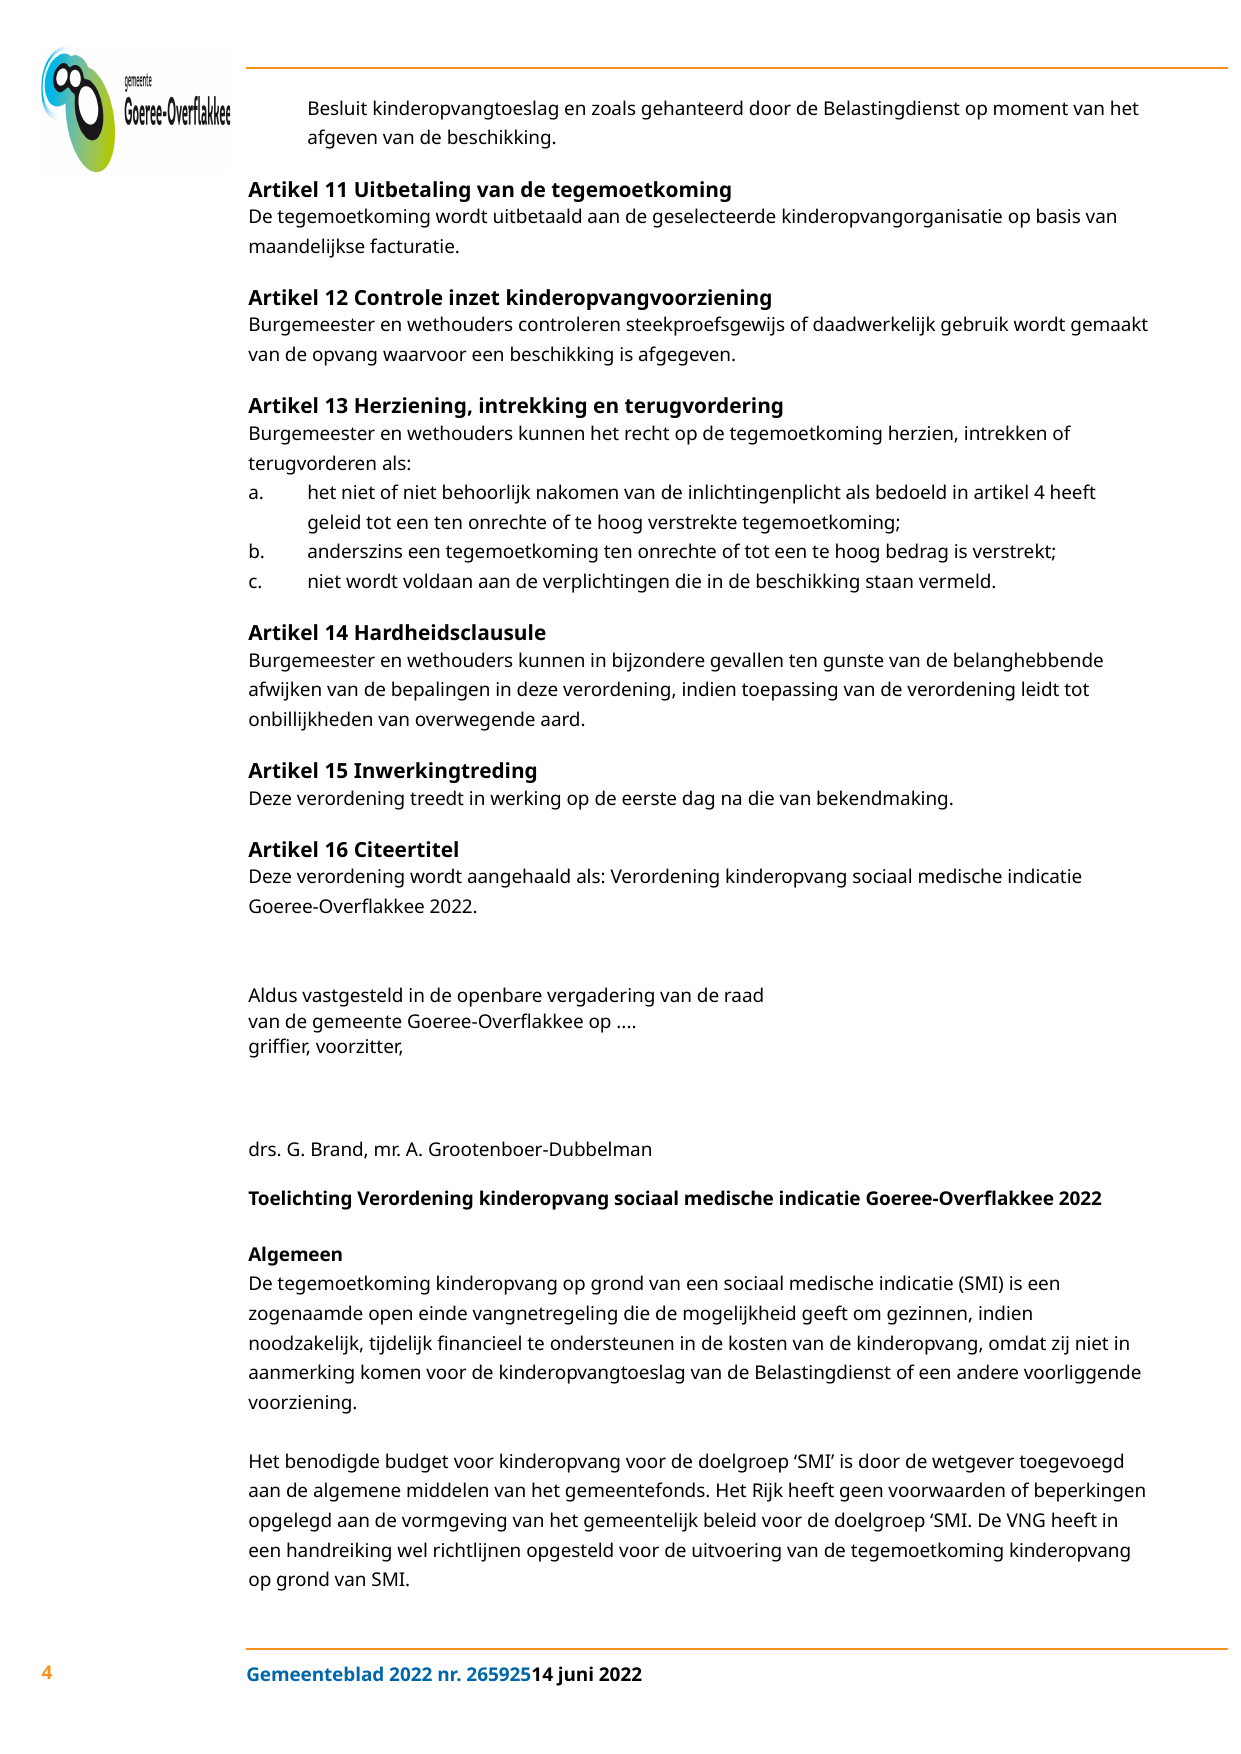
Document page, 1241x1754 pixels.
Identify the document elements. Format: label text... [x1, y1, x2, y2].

picture [41, 47, 231, 172]
text drs. G. Brand, mr. A. Grootenboer-Dubbelman [248, 1136, 1152, 1162]
text De tegemoetkoming kinderopvang op grond van een sociaal medische indicatie (SMI) is een zogenaamde open einde vangnetregeling die de mogelijkheid geeft om gezinnen, indien noodzakelijk, tijdelijk financieel te ondersteunen in de kosten van de kinderopvang, omdat zij niet in aanmerking komen voor de kinderopvangtoeslag van de Belastingdienst of een andere voorliggende voorziening. [248, 1271, 1152, 1415]
text Algemeen [248, 1241, 1152, 1267]
list Besluit kinderopvangtoeslag en zoals gehanteerd door de Belastingdienst op moment van het afgeven van de beschikking. [248, 95, 1152, 150]
text griffier, voorzitter, [248, 1033, 1152, 1059]
text Aldus vastgesteld in de openbare vergadering van de raad [248, 982, 1152, 1008]
list niet wordt voldaan aan de verplichtingen die in de beschikking staan vermeld. [248, 568, 1152, 594]
text Artikel 12 Controle inzet kinderopvangvoorziening [248, 283, 1152, 312]
text Artikel 14 Hardheidsclausule [248, 618, 1152, 647]
text Burgemeester en wethouders controleren steekproefsgewijs of daadwerkelijk gebruik wordt gemaakt van de opvang waarvoor een beschikking is afgegeven. [248, 312, 1152, 367]
text Artikel 15 Inwerkingtreding [248, 756, 1152, 785]
text De tegemoetkoming wordt uitbetaald aan de geselecteerde kinderopvangorganisatie op basis van maandelijkse facturatie. [248, 203, 1152, 258]
text Artikel 11 Uitbetaling van de tegemoetkoming [248, 175, 1152, 203]
list anderszins een tegemoetkoming ten onrechte of tot een te hoog bedrag is verstrekt; [248, 538, 1152, 564]
text Deze verordening wordt aangehaald als: Verordening kinderopvang sociaal medische indicatie Goeree-Overflakkee 2022. [248, 864, 1152, 919]
list het niet of niet behoorlijk nakomen van de inlichtingenplicht als bedoeld in artikel 4 heeft geleid tot een ten onrechte of te hoog verstrekte tegemoetkoming; [248, 479, 1152, 534]
text Toelichting Verordening kinderopvang sociaal medische indicatie Goeree-Overflakkee 2022 [248, 1183, 1152, 1211]
text Artikel 13 Herziening, intrekking en terugvordering [248, 392, 1152, 420]
text van de gemeente Goeree-Overflakkee op .... [248, 1008, 1152, 1033]
text Deze verordening treedt in werking op de eerste dag na die van bekendmaking. [248, 785, 1152, 811]
text Burgemeester en wethouders kunnen in bijzondere gevallen ten gunste van de belanghebbende afwijken van de bepalingen in deze verordening, indien toepassing van de verordening leidt tot onbillijkheden van overwegende aard. [248, 647, 1152, 732]
text Burgemeester en wethouders kunnen het recht op de tegemoetkoming herzien, intrekken of terugvorderen als: [248, 420, 1152, 475]
text Het benodigde budget voor kinderopvang voor de doelgroep ‘SMI’ is door de wetgever toegevoegd aan de algemene middelen van het gemeentefonds. Het Rijk heeft geen voorwaarden of beperkingen opgelegd aan de vormgeving van het gemeentelijk beleid voor de doelgroep ‘SMI. De VNG heeft in een handreiking wel richtlijnen opgesteld voor de uitvoering van de tegemoetkoming kinderopvang op grond van SMI. [248, 1448, 1152, 1592]
text Artikel 16 Citeertitel [248, 835, 1152, 864]
